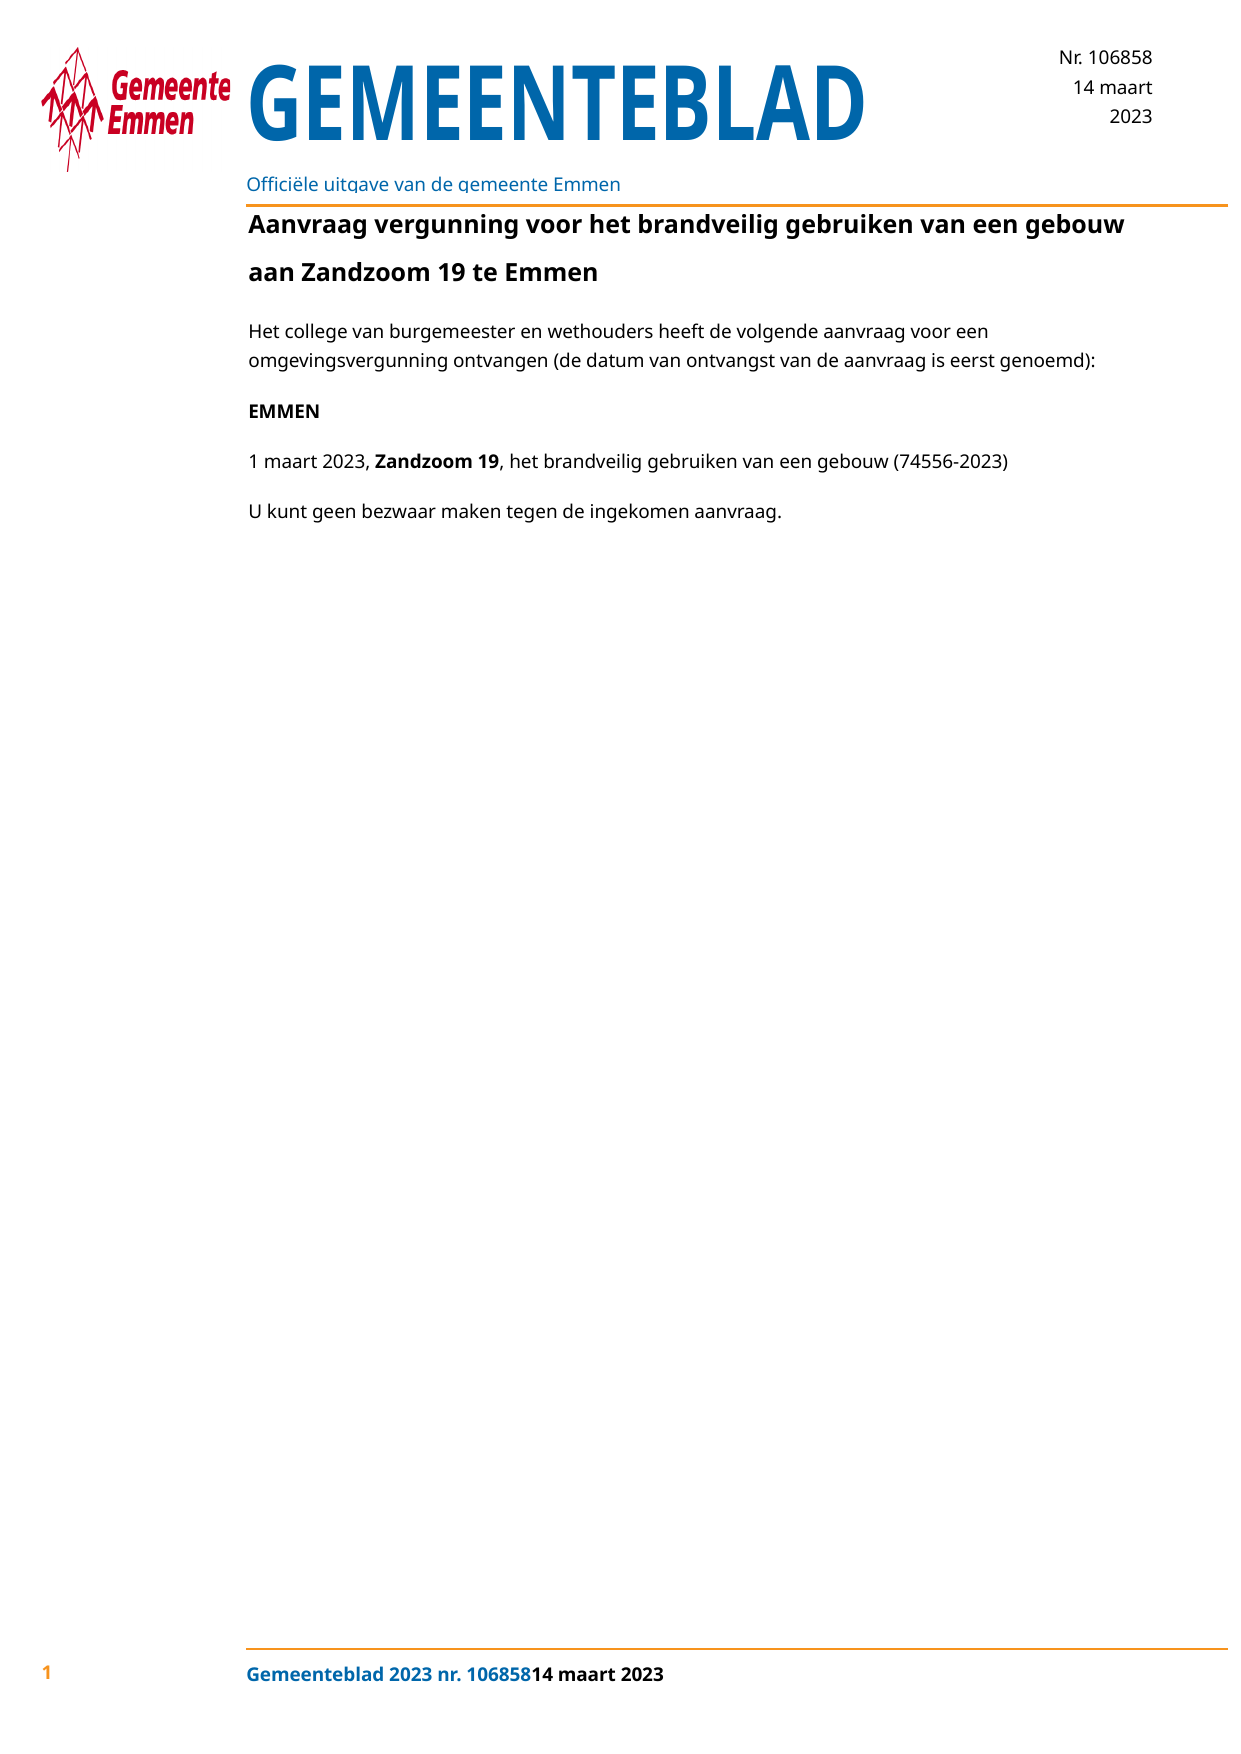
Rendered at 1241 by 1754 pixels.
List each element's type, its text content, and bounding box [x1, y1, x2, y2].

picture [41, 47, 231, 172]
text EMMEN [248, 398, 1152, 424]
text Het college van burgemeester en wethouders heeft de volgende aanvraag voor een omgevingsvergunning ontvangen (de datum van ontvangst van de aanvraag is eerst genoemd): [248, 318, 1152, 373]
text Aanvraag vergunning voor het brandveilig gebruiken van een gebouw aan Zandzoom 19 te Emmen [248, 207, 1152, 288]
text U kunt geen bezwaar maken tegen de ingekomen aanvraag. [248, 499, 1152, 524]
text 1 maart 2023, Zandzoom 19, het brandveilig gebruiken van een gebouw (74556-2023) [248, 448, 1152, 474]
